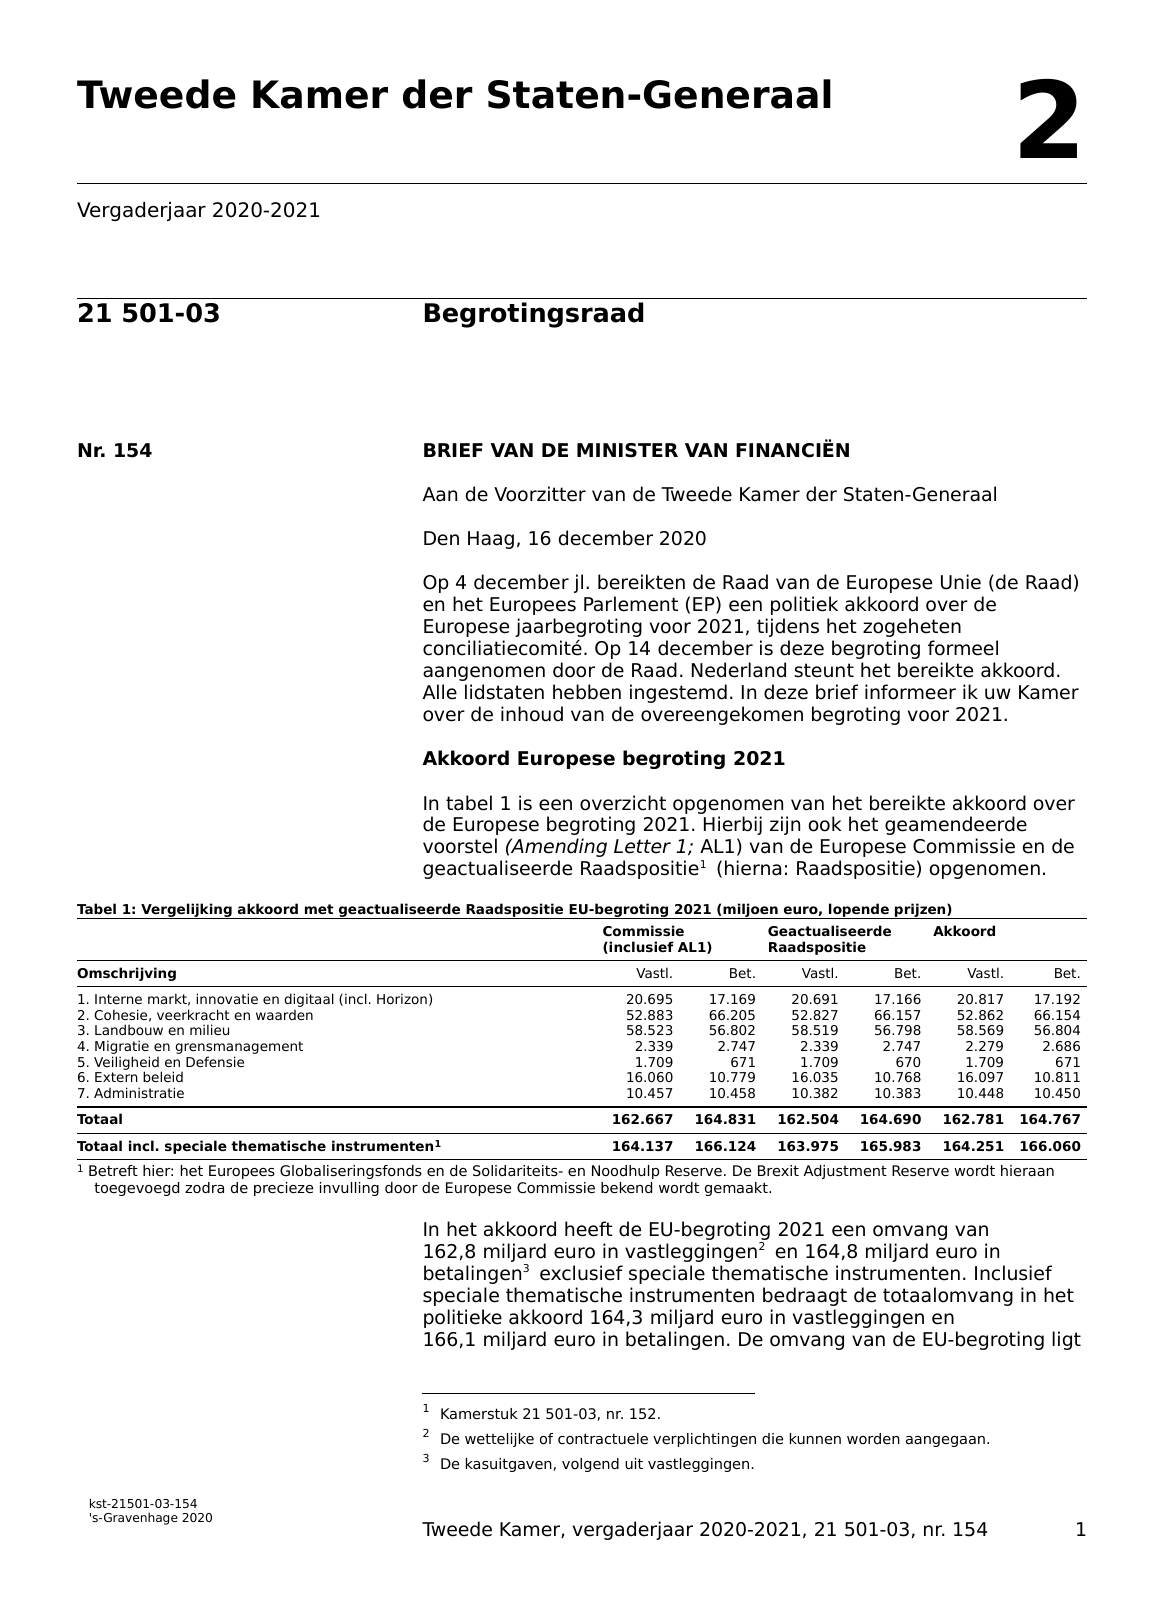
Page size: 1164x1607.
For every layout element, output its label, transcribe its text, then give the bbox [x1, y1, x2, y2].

table_cell Totaal incl. speciale thematische instrumenten1 [77, 1134, 596, 1159]
table_cell 166.124 [679, 1134, 762, 1159]
table_cell 2. Cohesie, veerkracht en waarden [77, 1008, 596, 1023]
table_cell 16.035 [762, 1070, 844, 1086]
table_cell 5. Veiligheid en Defensie [77, 1055, 596, 1070]
text De wettelijke of contractuele verplichtingen die kunnen worden aangegaan. [422, 1427, 1087, 1449]
table_cell 58.519 [762, 1023, 844, 1039]
table_cell 66.157 [845, 1008, 927, 1023]
table_cell 10.383 [845, 1086, 927, 1106]
subtitle Nr. 154 BRIEF VAN DE MINISTER VAN FINANCIËN [77, 440, 1087, 462]
table_cell 10.450 [1010, 1086, 1087, 1106]
text De kasuitgaven, volgend uit vastleggingen. [422, 1452, 1087, 1474]
table_cell 66.205 [679, 1008, 762, 1023]
table_cell 56.804 [1010, 1023, 1087, 1039]
table_cell 16.097 [927, 1070, 1010, 1086]
table_cell 164.831 [679, 1108, 762, 1133]
table_cell 164.251 [927, 1134, 1010, 1159]
table_cell 52.883 [596, 1008, 679, 1023]
table_cell 2.686 [1010, 1039, 1087, 1054]
text kst-21501-03-154 [88, 1497, 323, 1511]
table_cell Bet. [679, 961, 762, 986]
table_cell 670 [845, 1055, 927, 1070]
table_cell Bet. [1010, 961, 1087, 986]
table_cell 20.695 [596, 987, 679, 1007]
table_cell 20.817 [927, 987, 1010, 1007]
table_cell 10.382 [762, 1086, 844, 1106]
table_cell 7. Administratie [77, 1086, 596, 1106]
table_cell 162.504 [762, 1108, 844, 1133]
table_cell 20.691 [762, 987, 844, 1007]
table_cell 10.457 [596, 1086, 679, 1106]
table_cell 6. Extern beleid [77, 1070, 596, 1086]
table_cell 56.798 [845, 1023, 927, 1039]
subtitle 21 501-03 Begrotingsraad [77, 299, 1087, 329]
table_cell 52.862 [927, 1008, 1010, 1023]
table_header Tweede Kamer der Staten-Generaal [77, 59, 886, 183]
table_cell 3. Landbouw en milieu [77, 1023, 596, 1039]
table_cell 16.060 [596, 1070, 679, 1086]
text In het akkoord heeft de EU-begroting 2021 een omvang van 162,8 miljard euro in vastleggingen en 164,8 miljard euro in betalingen exclusief speciale thematische instrumenten. Inclusief speciale thematische instrumenten bedraagt de totaalomvang in het politieke akkoord 164,3 miljard euro in vastleggingen en 166,1 miljard euro in betalingen. De omvang van de EU-begroting ligt [422, 1219, 1087, 1351]
table_cell Geactualiseerde Raadspositie [762, 919, 927, 960]
table_cell 164.767 [1010, 1108, 1087, 1133]
table_cell 2.339 [596, 1039, 679, 1054]
subtitle Akkoord Europese begroting 2021 [422, 748, 1087, 770]
table_cell 58.569 [927, 1023, 1010, 1039]
table_cell Akkoord [927, 919, 1087, 960]
table_cell Vastl. [927, 961, 1010, 986]
table_cell 1.709 [596, 1055, 679, 1070]
table_cell 164.137 [596, 1134, 679, 1159]
table_cell 4. Migratie en grensmanagement [77, 1039, 596, 1054]
table_cell 52.827 [762, 1008, 844, 1023]
table_cell 165.983 [845, 1134, 927, 1159]
table_cell 2.747 [679, 1039, 762, 1054]
text Kamerstuk 21 501-03, nr. 152. [422, 1402, 1087, 1424]
table_cell 10.779 [679, 1070, 762, 1086]
text In tabel 1 is een overzicht opgenomen van het bereikte akkoord over de Europese begroting 2021. Hierbij zijn ook het geamendeerde voorstel (Amending Letter 1; AL1) van de Europese Commissie en de geactualiseerde Raadspositie (hierna: Raadspositie) opgenomen. [422, 792, 1087, 880]
table_cell 2.747 [845, 1039, 927, 1054]
table_cell 10.448 [927, 1086, 1010, 1106]
table_cell 17.192 [1010, 987, 1087, 1007]
text Den Haag, 16 december 2020 [422, 528, 1087, 550]
text Aan de Voorzitter van de Tweede Kamer der Staten-Generaal [422, 484, 1087, 506]
table_cell 2.339 [762, 1039, 844, 1054]
table_cell [77, 919, 596, 960]
table_cell Vastl. [596, 961, 679, 986]
table_cell 2.279 [927, 1039, 1010, 1054]
table_cell 162.781 [927, 1108, 1010, 1133]
table_cell 58.523 [596, 1023, 679, 1039]
table_cell 17.169 [679, 987, 762, 1007]
table_cell 1.709 [762, 1055, 844, 1070]
table_cell 163.975 [762, 1134, 844, 1159]
table_cell 56.802 [679, 1023, 762, 1039]
table_cell 17.166 [845, 987, 927, 1007]
table_cell Vergaderjaar 2020-2021 [77, 184, 1087, 298]
table_cell Totaal [77, 1108, 596, 1133]
table_cell 162.667 [596, 1108, 679, 1133]
text Op 4 december jl. bereikten de Raad van de Europese Unie (de Raad) en het Europees Parlement (EP) een politiek akkoord over de Europese jaarbegroting voor 2021, tijdens het zogeheten conciliatiecomité. Op 14 december is deze begroting formeel aangenomen door de Raad. Nederland steunt het bereikte akkoord. Alle lidstaten hebben ingestemd. In deze brief informeer ik uw Kamer over de inhoud van de overeengekomen begroting voor 2021. [422, 572, 1087, 726]
table_cell 164.690 [845, 1108, 927, 1133]
table_cell Bet. [845, 961, 927, 986]
table_cell Omschrijving [77, 961, 596, 986]
table_cell 166.060 [1010, 1134, 1087, 1159]
table_cell 671 [679, 1055, 762, 1070]
table_header Tabel 1: Vergelijking akkoord met geactualiseerde Raadspositie EU-begroting 2021 (miljoen euro, lopende prijzen) [77, 902, 1087, 918]
table_cell 10.458 [679, 1086, 762, 1106]
text 's-Gravenhage 2020 [88, 1511, 323, 1525]
table_cell 671 [1010, 1055, 1087, 1070]
table_cell 1 Betreft hier: het Europees Globaliseringsfonds en de Solidariteits- en Noodhulp Reserve. De Brexit Adjustment Reserve wordt hieraan toegevoegd zodra de precieze invulling door de Europese Commissie bekend wordt gemaakt. [77, 1160, 1087, 1196]
table_cell 1.709 [927, 1055, 1010, 1070]
table_cell 10.768 [845, 1070, 927, 1086]
table_cell Commissie (inclusief AL1) [596, 919, 762, 960]
table_cell 10.811 [1010, 1070, 1087, 1086]
table_header 2 [886, 59, 1087, 183]
table_cell Vastl. [762, 961, 844, 986]
table_cell 66.154 [1010, 1008, 1087, 1023]
table_cell 1. Interne markt, innovatie en digitaal (incl. Horizon) [77, 987, 596, 1007]
